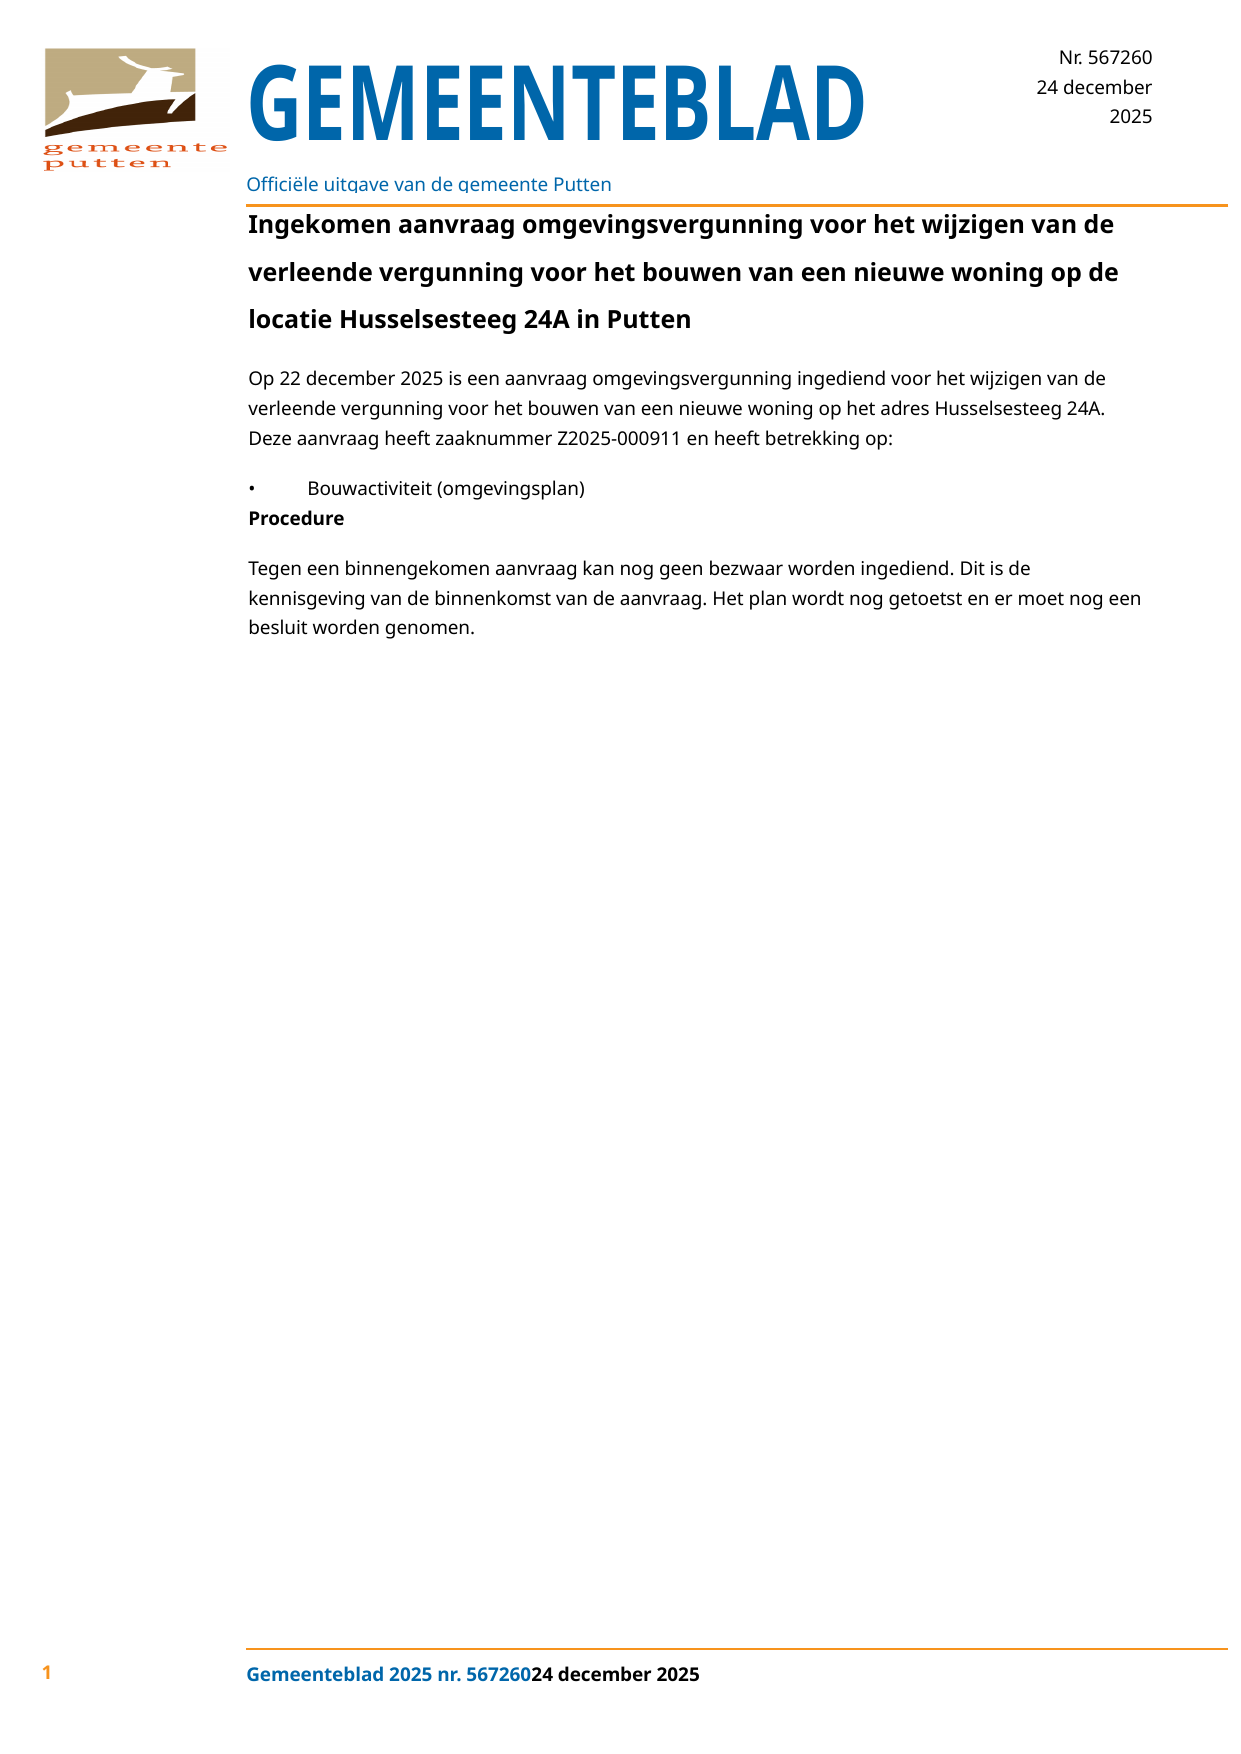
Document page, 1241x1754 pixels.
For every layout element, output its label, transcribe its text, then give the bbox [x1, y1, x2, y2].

text Tegen een binnengekomen aanvraag kan nog geen bezwaar worden ingediend. Dit is de kennisgeving van de binnenkomst van de aanvraag. Het plan wordt nog getoetst en er moet nog een besluit worden genomen. [248, 555, 1152, 640]
picture [41, 47, 231, 172]
list Bouwactiviteit (omgevingsplan) [248, 475, 1152, 501]
text Ingekomen aanvraag omgevingsvergunning voor het wijzigen van de verleende vergunning voor het bouwen van een nieuwe woning op de locatie Husselsesteeg 24A in Putten [248, 207, 1152, 336]
text Op 22 december 2025 is een aanvraag omgevingsvergunning ingediend voor het wijzigen van de verleende vergunning voor het bouwen van een nieuwe woning op het adres Husselsesteeg 24A. Deze aanvraag heeft zaaknummer Z2025-000911 en heeft betrekking op: [248, 366, 1152, 450]
text Procedure [248, 505, 1152, 530]
